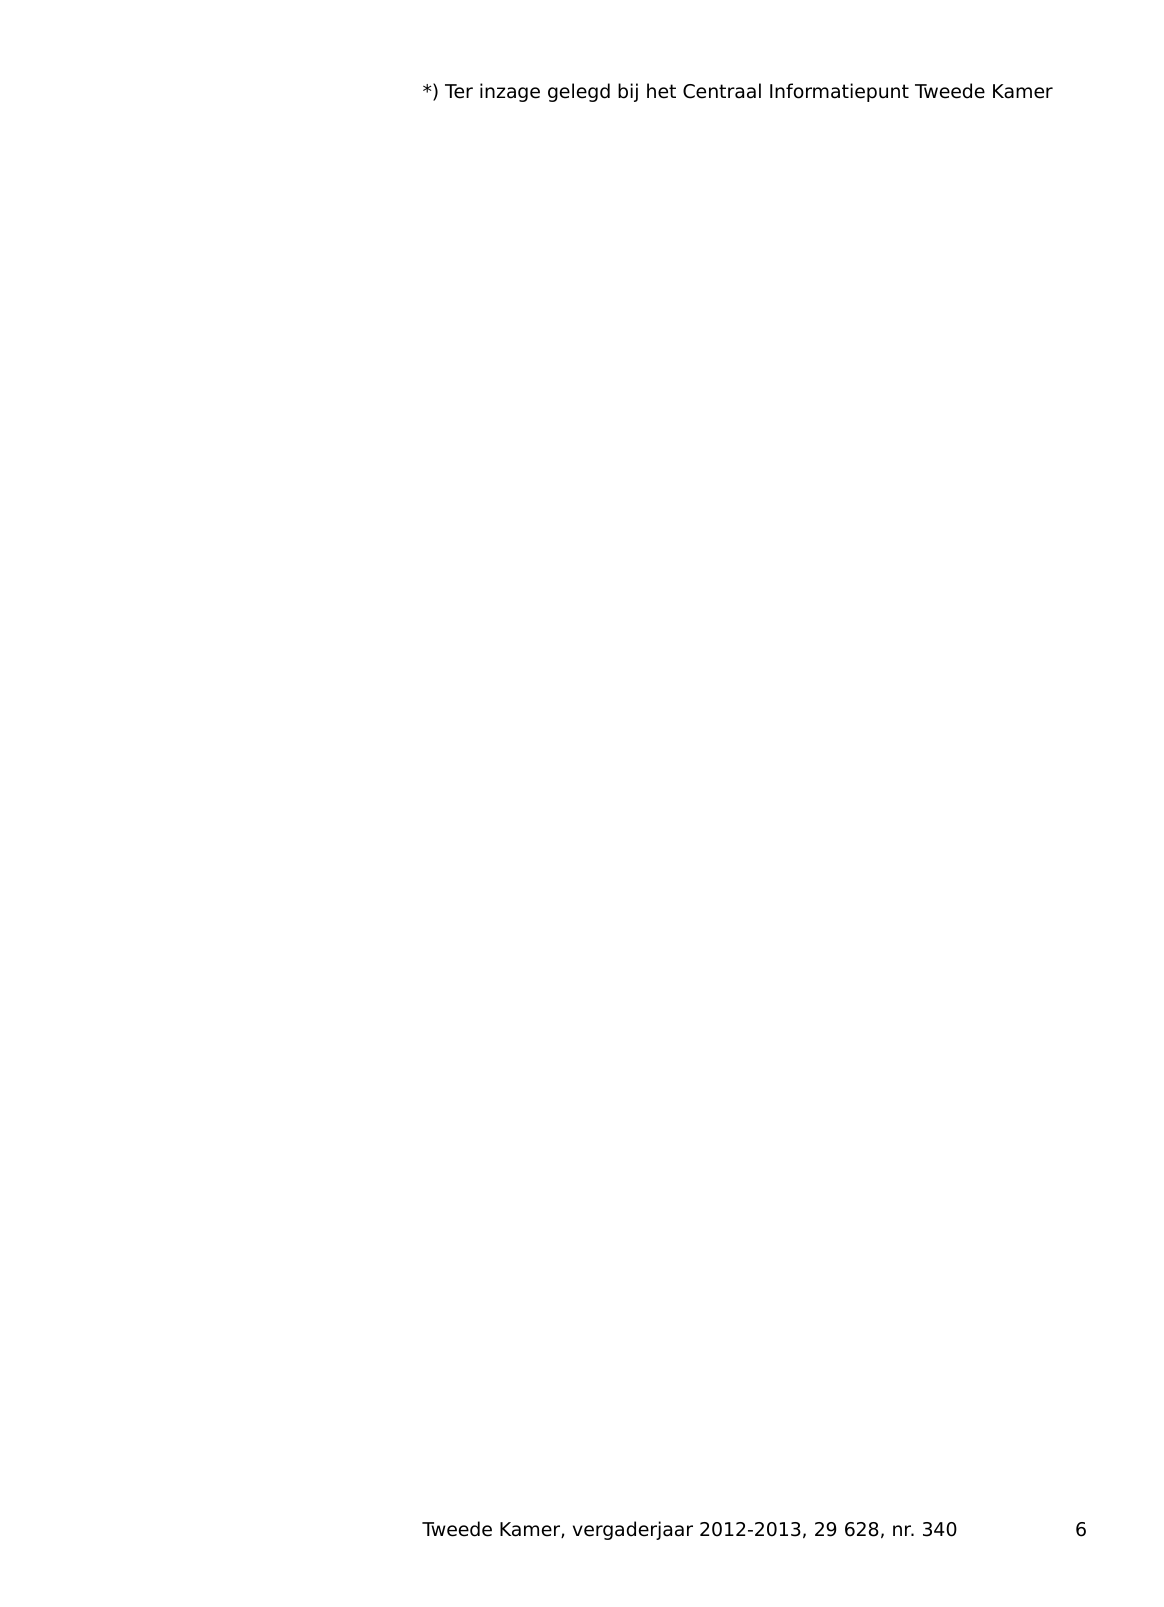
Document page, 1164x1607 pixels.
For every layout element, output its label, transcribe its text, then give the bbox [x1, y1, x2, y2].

text *) Ter inzage gelegd bij het Centraal Informatiepunt Tweede Kamer [422, 81, 1087, 103]
